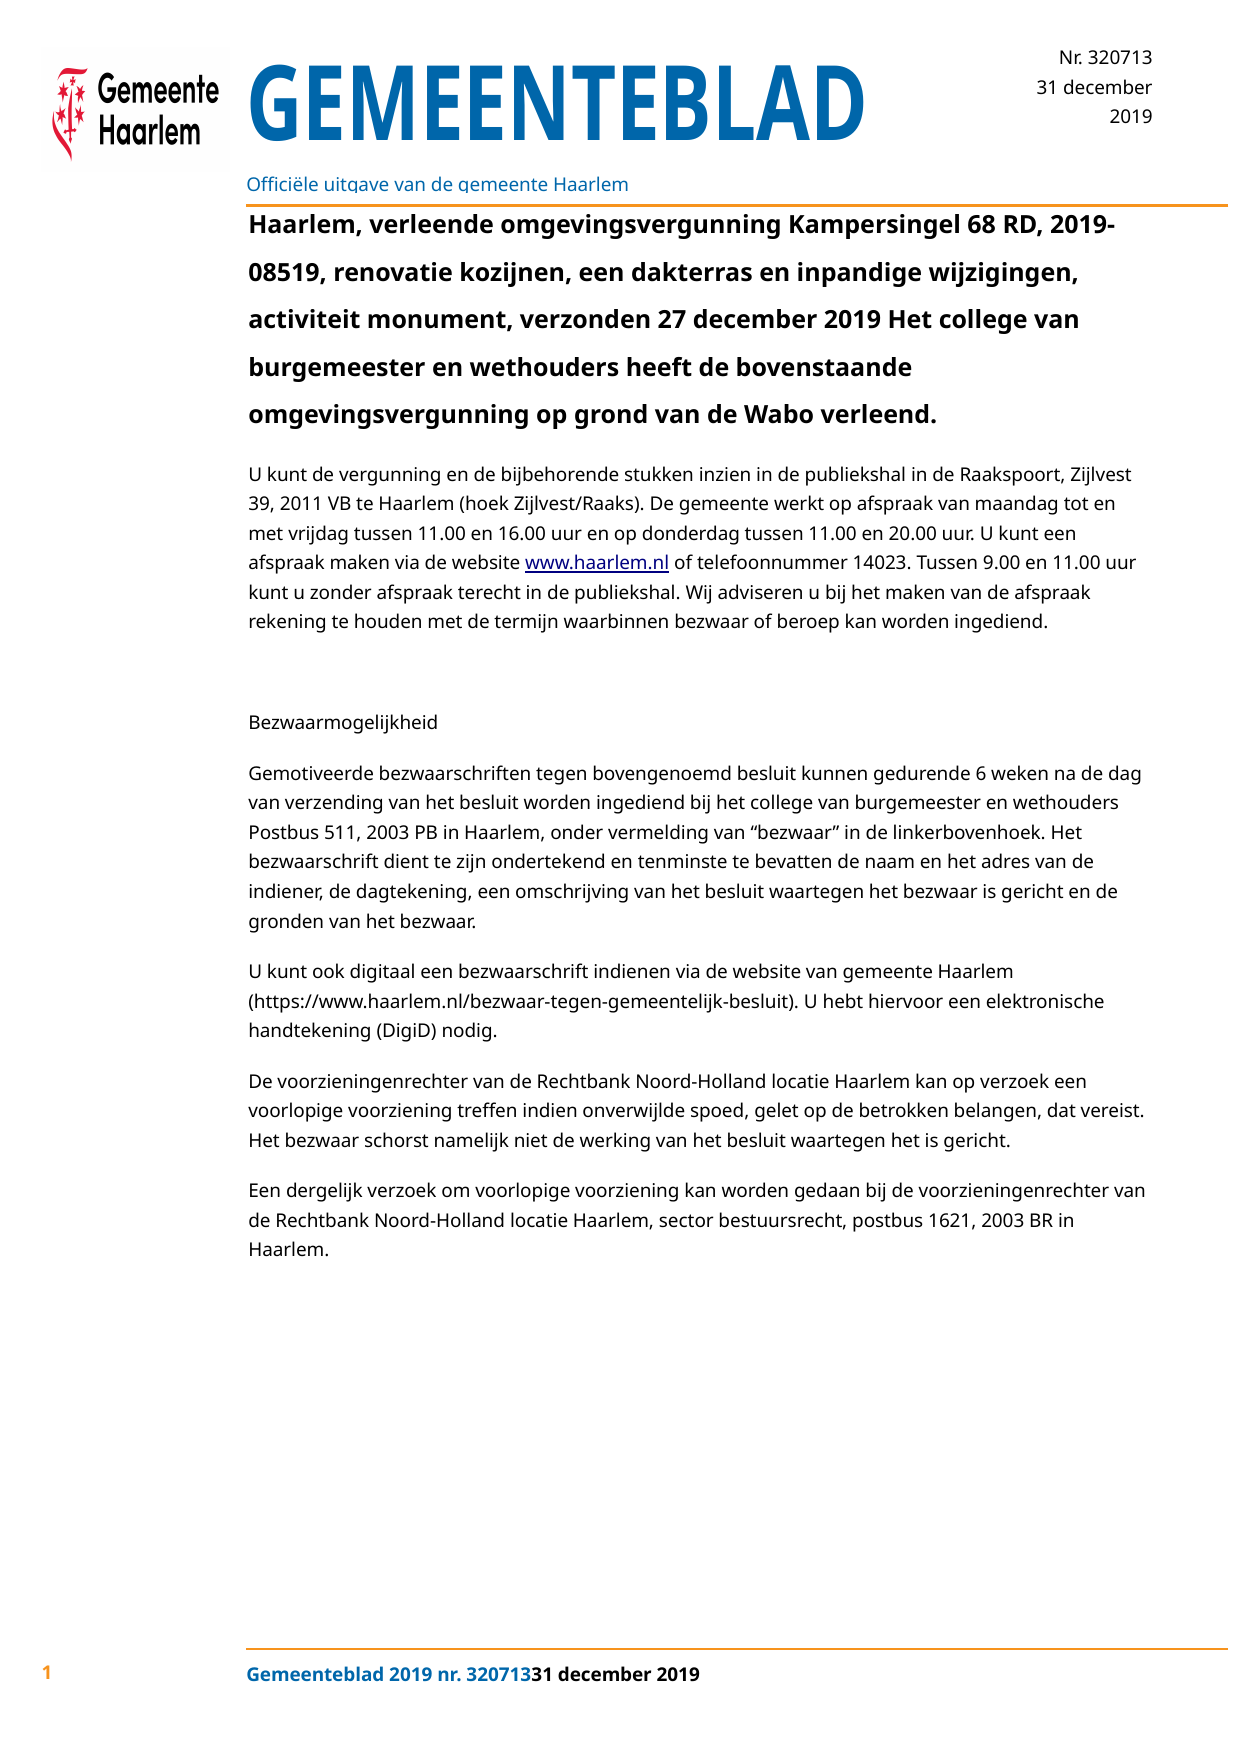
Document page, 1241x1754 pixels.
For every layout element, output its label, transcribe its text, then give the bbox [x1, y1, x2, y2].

text U kunt ook digitaal een bezwaarschrift indienen via de website van gemeente Haarlem (https://www.haarlem.nl/bezwaar-tegen-gemeentelijk-besluit). U hebt hiervoor een elektronische handtekening (DigiD) nodig. [248, 958, 1152, 1043]
text Bezwaarmogelijkheid [248, 709, 1152, 735]
text Een dergelijk verzoek om voorlopige voorziening kan worden gedaan bij de voorzieningenrechter van de Rechtbank Noord-Holland locatie Haarlem, sector bestuursrecht, postbus 1621, 2003 BR in Haarlem. [248, 1177, 1152, 1262]
text Gemotiveerde bezwaarschriften tegen bovengenoemd besluit kunnen gedurende 6 weken na de dag van verzending van het besluit worden ingediend bij het college van burgemeester en wethouders Postbus 511, 2003 PB in Haarlem, onder vermelding van “bezwaar” in de linkerbovenhoek. Het bezwaarschrift dient te zijn ondertekend en tenminste te bevatten de naam en het adres van de indiener, de dagtekening, een omschrijving van het besluit waartegen het bezwaar is gericht en de gronden van het bezwaar. [248, 760, 1152, 933]
text De voorzieningenrechter van de Rechtbank Noord-Holland locatie Haarlem kan op verzoek een voorlopige voorziening treffen indien onverwijlde spoed, gelet op de betrokken belangen, dat vereist. Het bezwaar schorst namelijk niet de werking van het besluit waartegen het is gericht. [248, 1068, 1152, 1153]
text Haarlem, verleende omgevingsvergunning Kampersingel 68 RD, 2019-08519, renovatie kozijnen, een dakterras en inpandige wijzigingen, activiteit monument, verzonden 27 december 2019 Het college van burgemeester en wethouders heeft de bovenstaande omgevingsvergunning op grond van de Wabo verleend. [248, 207, 1152, 431]
text U kunt de vergunning en de bijbehorende stukken inzien in de publiekshal in de Raakspoort, Zijlvest 39, 2011 VB te Haarlem (hoek Zijlvest/Raaks). De gemeente werkt op afspraak van maandag tot en met vrijdag tussen 11.00 en 16.00 uur en op donderdag tussen 11.00 en 20.00 uur. U kunt een afspraak maken via de website www.haarlem.nl of telefoonnummer 14023. Tussen 9.00 en 11.00 uur kunt u zonder afspraak terecht in de publiekshal. Wij adviseren u bij het maken van de afspraak rekening te houden met de termijn waarbinnen bezwaar of beroep kan worden ingediend. [248, 461, 1152, 634]
picture [41, 47, 231, 172]
